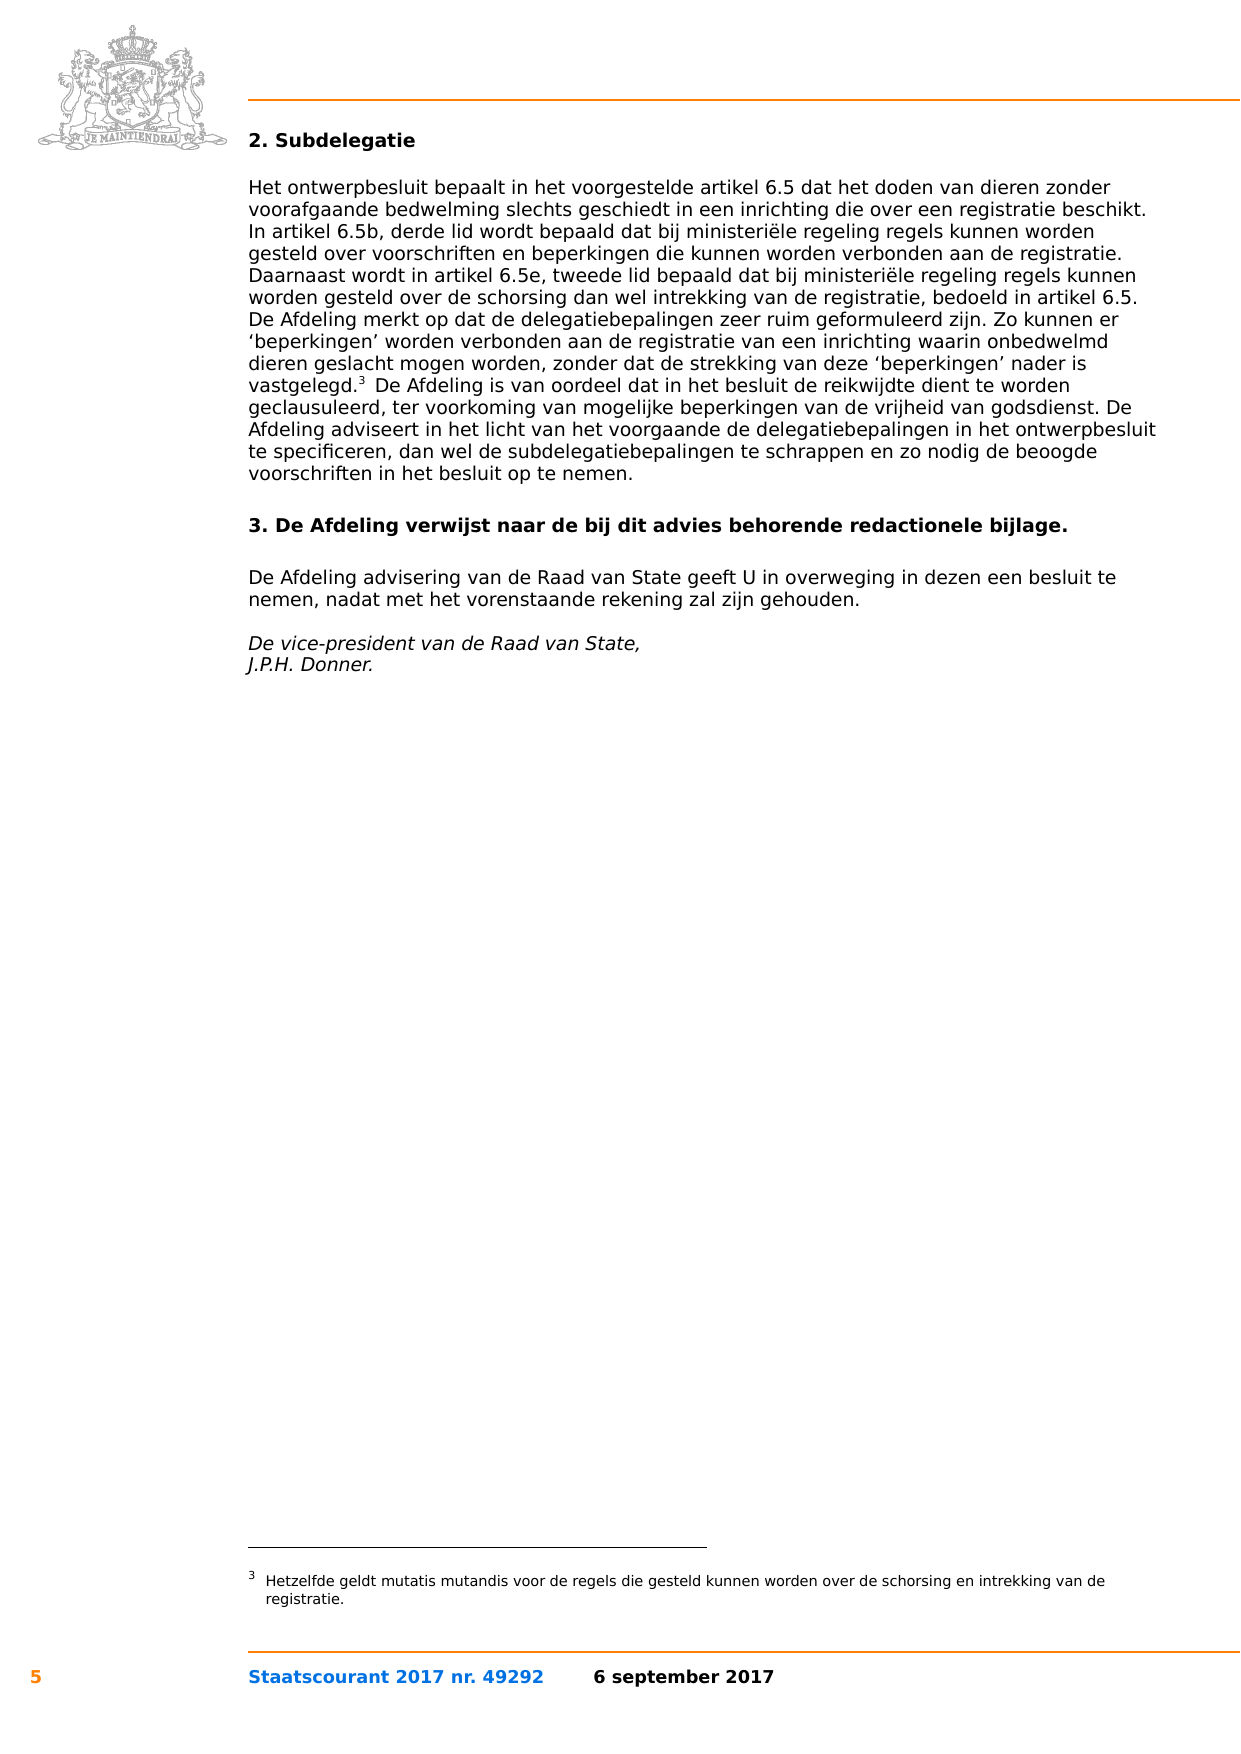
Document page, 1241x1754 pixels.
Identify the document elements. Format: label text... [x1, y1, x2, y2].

text De vice-president van de Raad van State, J.P.H. Donner. [248, 632, 1163, 676]
text De Afdeling advisering van de Raad van State geeft U in overweging in dezen een besluit te nemen, nadat met het vorenstaande rekening zal zijn gehouden. [248, 567, 1163, 611]
subtitle 2. Subdelegatie [248, 130, 1163, 152]
text Hetzelfde geldt mutatis mutandis voor de regels die gesteld kunnen worden over de schorsing en intrekking van de registratie. [248, 1569, 1163, 1608]
subtitle 3. De Afdeling verwijst naar de bij dit advies behorende redactionele bijlage. [248, 514, 1163, 537]
text Het ontwerpbesluit bepaalt in het voorgestelde artikel 6.5 dat het doden van dieren zonder voorafgaande bedwelming slechts geschiedt in een inrichting die over een registratie beschikt. In artikel 6.5b, derde lid wordt bepaald dat bij ministeriële regeling regels kunnen worden gesteld over voorschriften en beperkingen die kunnen worden verbonden aan de registratie. Daarnaast wordt in artikel 6.5e, tweede lid bepaald dat bij ministeriële regeling regels kunnen worden gesteld over de schorsing dan wel intrekking van de registratie, bedoeld in artikel 6.5. [248, 177, 1163, 309]
text De Afdeling merkt op dat de delegatiebepalingen zeer ruim geformuleerd zijn. Zo kunnen er ‘beperkingen’ worden verbonden aan de registratie van een inrichting waarin onbedwelmd dieren geslacht mogen worden, zonder dat de strekking van deze ‘beperkingen’ nader is vastgelegd. De Afdeling is van oordeel dat in het besluit de reikwijdte dient te worden geclausuleerd, ter voorkoming van mogelijke beperkingen van de vrijheid van godsdienst. De Afdeling adviseert in het licht van het voorgaande de delegatiebepalingen in het ontwerpbesluit te specificeren, dan wel de subdelegatiebepalingen te schrappen en zo nodig de beoogde voorschriften in het besluit op te nemen. [248, 309, 1163, 484]
picture [38, 25, 227, 150]
